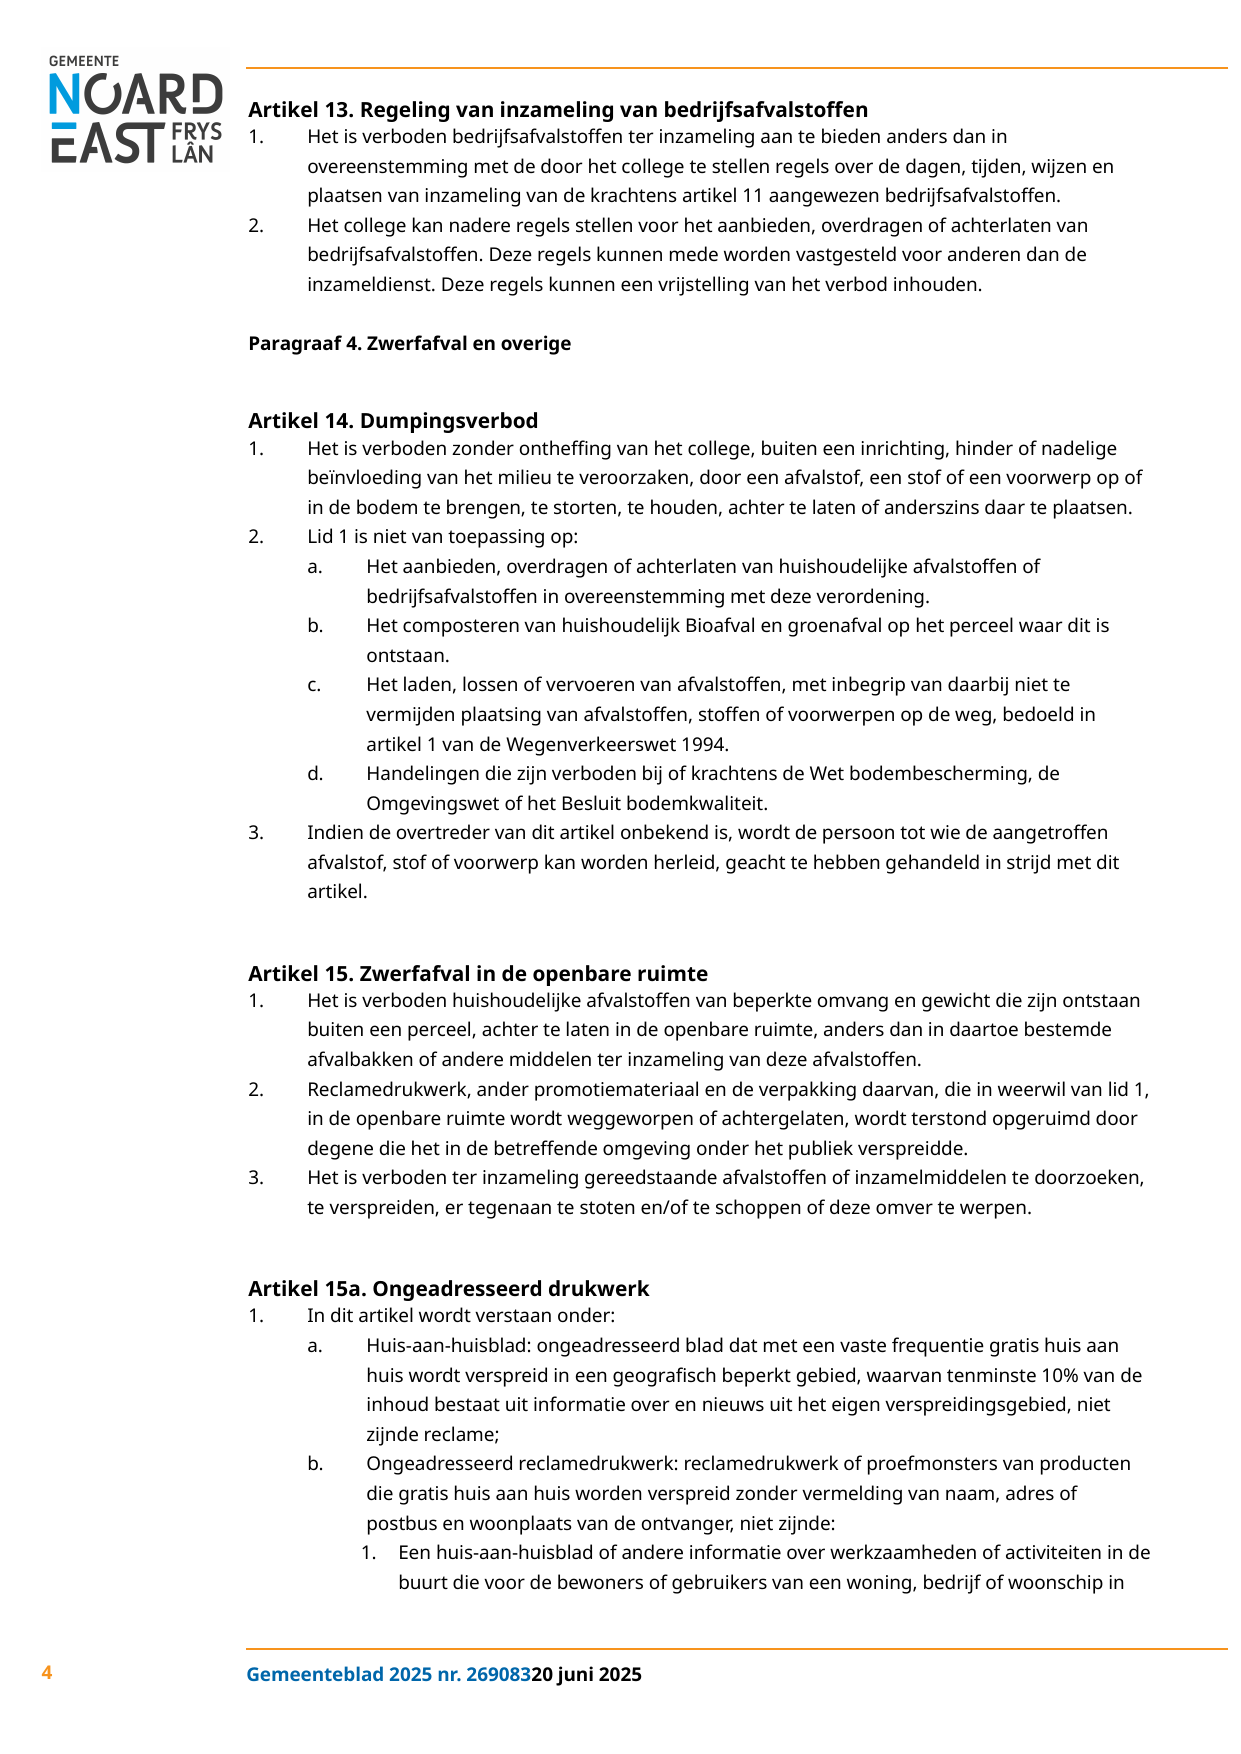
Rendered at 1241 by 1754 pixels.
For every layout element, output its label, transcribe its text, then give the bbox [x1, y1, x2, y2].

list Het college kan nadere regels stellen voor het aanbieden, overdragen of achterlaten van bedrijfsafvalstoffen. Deze regels kunnen mede worden vastgesteld voor anderen dan de inzameldienst. Deze regels kunnen een vrijstelling van het verbod inhouden. [248, 212, 1152, 297]
list In dit artikel wordt verstaan onder: [248, 1303, 1152, 1328]
text Artikel 15a. Ongeadresseerd drukwerk [248, 1274, 1152, 1303]
list Huis-aan-huisblad: ongeadresseerd blad dat met een vaste frequentie gratis huis aan huis wordt verspreid in een geografisch beperkt gebied, waarvan tenminste 10% van de inhoud bestaat uit informatie over en nieuws uit het eigen verspreidingsgebied, niet zijnde reclame; [307, 1332, 1152, 1447]
list Het aanbieden, overdragen of achterlaten van huishoudelijke afvalstoffen of bedrijfsafvalstoffen in overeenstemming met deze verordening. [307, 553, 1152, 608]
list Het composteren van huishoudelijk Bioafval en groenafval op het perceel waar dit is ontstaan. [307, 612, 1152, 668]
list Het is verboden zonder ontheffing van het college, buiten een inrichting, hinder of nadelige beïnvloeding van het milieu te veroorzaken, door een afvalstof, een stof of een voorwerp op of in de bodem te brengen, te storten, te houden, achter te laten of anderszins daar te plaatsen. [248, 435, 1152, 520]
text Artikel 15. Zwerfafval in de openbare ruimte [248, 959, 1152, 987]
text Artikel 13. Regeling van inzameling van bedrijfsafvalstoffen [248, 95, 1152, 123]
list Het is verboden huishoudelijke afvalstoffen van beperkte omvang en gewicht die zijn ontstaan buiten een perceel, achter te laten in de openbare ruimte, anders dan in daartoe bestemde afvalbakken of andere middelen ter inzameling van deze afvalstoffen. [248, 987, 1152, 1072]
list Het is verboden bedrijfsafvalstoffen ter inzameling aan te bieden anders dan in overeenstemming met de door het college te stellen regels over de dagen, tijden, wijzen en plaatsen van inzameling van de krachtens artikel 11 aangewezen bedrijfsafvalstoffen. [248, 123, 1152, 208]
list Lid 1 is niet van toepassing op: [248, 524, 1152, 549]
list Het is verboden ter inzameling gereedstaande afvalstoffen of inzamelmiddelen te doorzoeken, te verspreiden, er tegenaan te stoten en/of te schoppen of deze omver te werpen. [248, 1164, 1152, 1220]
list Ongeadresseerd reclamedrukwerk: reclamedrukwerk of proefmonsters van producten die gratis huis aan huis worden verspreid zonder vermelding van naam, adres of postbus en woonplaats van de ontvanger, niet zijnde: [307, 1451, 1152, 1535]
picture [41, 47, 231, 172]
list Een huis-aan-huisblad of andere informatie over werkzaamheden of activiteiten in de buurt die voor de bewoners of gebruikers van een woning, bedrijf of woonschip in [361, 1539, 1152, 1594]
text Paragraaf 4. Zwerfafval en overige [248, 330, 1152, 356]
list Reclamedrukwerk, ander promotiemateriaal en de verpakking daarvan, die in weerwil van lid 1, in de openbare ruimte wordt weggeworpen of achtergelaten, wordt terstond opgeruimd door degene die het in de betreffende omgeving onder het publiek verspreidde. [248, 1076, 1152, 1161]
list Indien de overtreder van dit artikel onbekend is, wordt de persoon tot wie de aangetroffen afvalstof, stof of voorwerp kan worden herleid, geacht te hebben gehandeld in strijd met dit artikel. [248, 819, 1152, 904]
text Artikel 14. Dumpingsverbod [248, 406, 1152, 435]
list Handelingen die zijn verboden bij of krachtens de Wet bodembescherming, de Omgevingswet of het Besluit bodemkwaliteit. [307, 760, 1152, 816]
list Het laden, lossen of vervoeren van afvalstoffen, met inbegrip van daarbij niet te vermijden plaatsing van afvalstoffen, stoffen of voorwerpen op de weg, bedoeld in artikel 1 van de Wegenverkeerswet 1994. [307, 672, 1152, 756]
